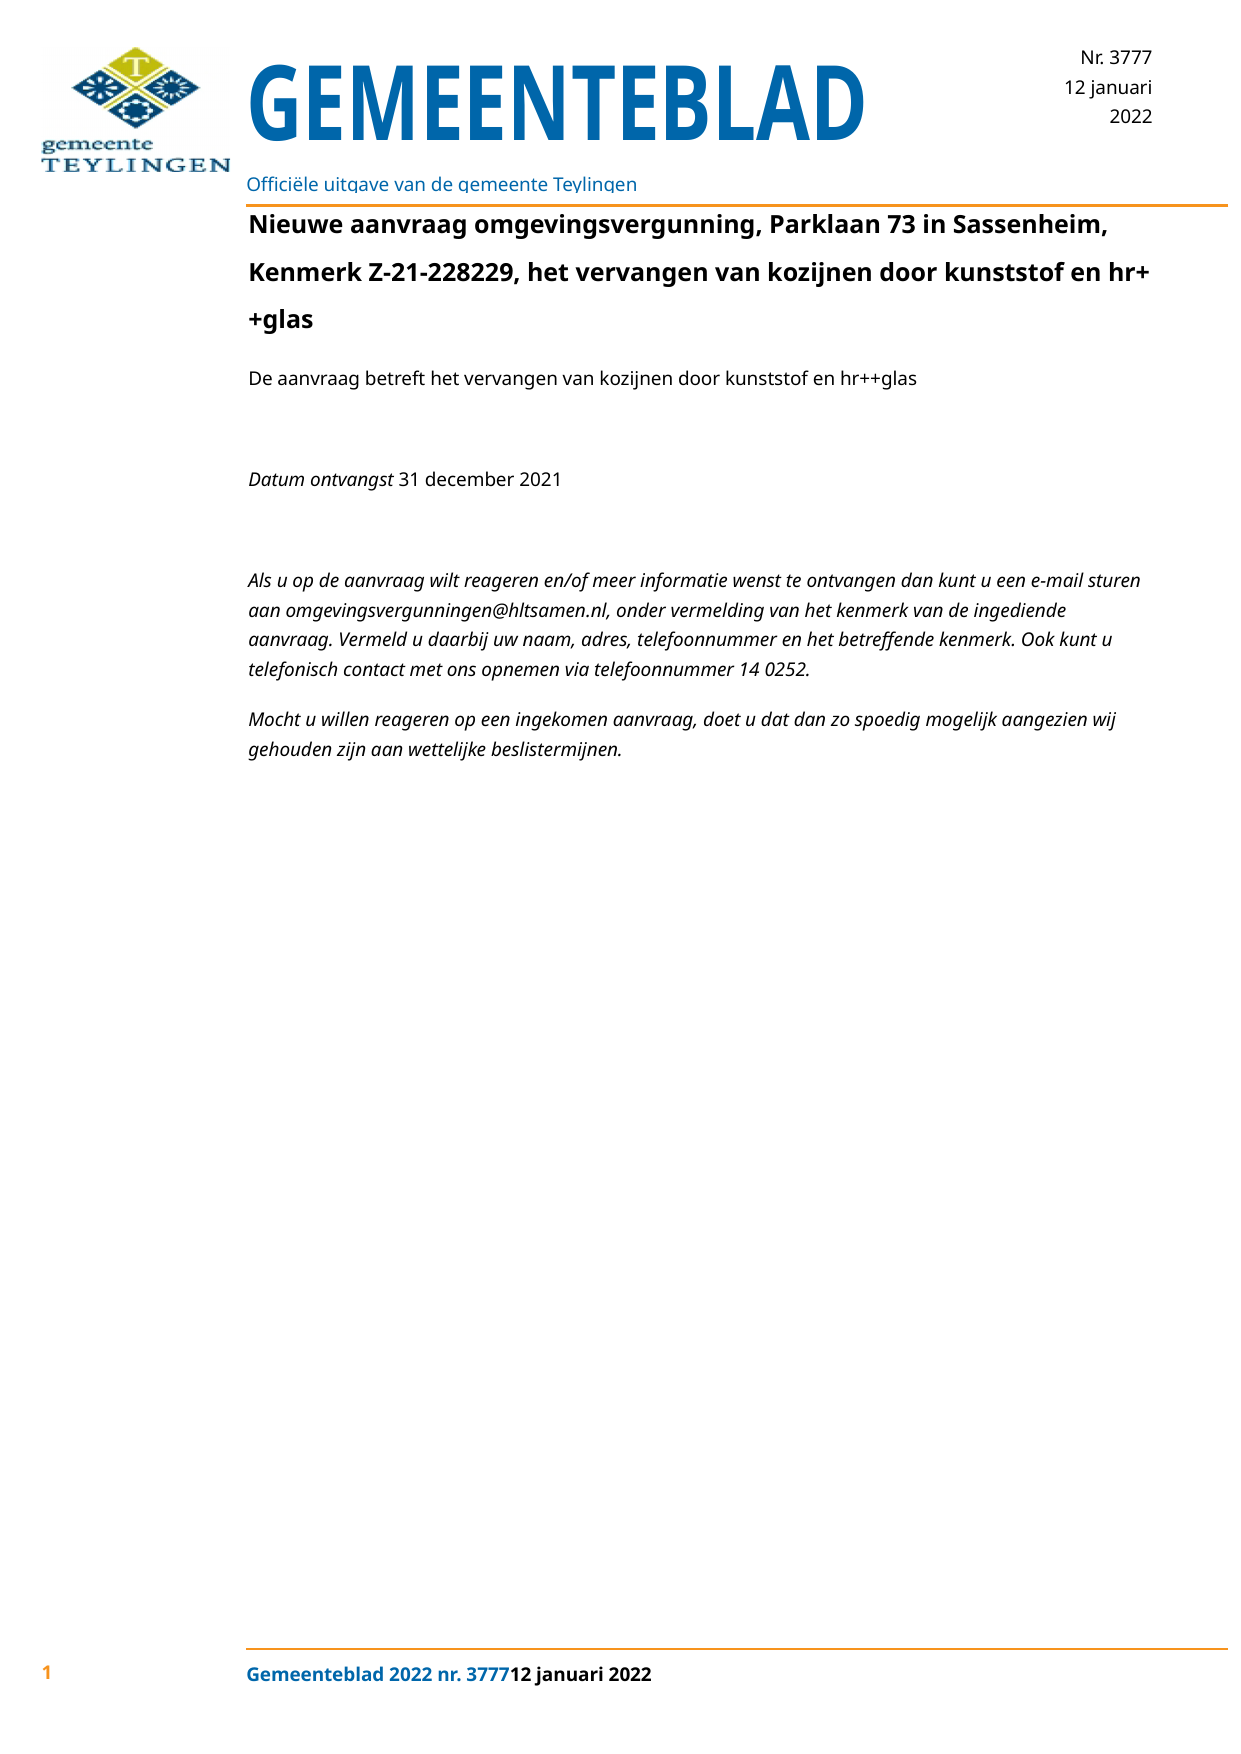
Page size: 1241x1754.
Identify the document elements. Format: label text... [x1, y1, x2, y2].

text Mocht u willen reageren op een ingekomen aanvraag, doet u dat dan zo spoedig mogelijk aangezien wij gehouden zijn aan wettelijke beslistermijnen. [248, 706, 1152, 762]
text De aanvraag betreft het vervangen van kozijnen door kunststof en hr++glas [248, 366, 1152, 391]
text Nieuwe aanvraag omgevingsvergunning, Parklaan 73 in Sassenheim, Kenmerk Z-21-228229, het vervangen van kozijnen door kunststof en hr++glas [248, 207, 1152, 336]
text Datum ontvangst 31 december 2021 [248, 466, 1152, 492]
picture [41, 47, 231, 172]
text Als u op de aanvraag wilt reageren en/of meer informatie wenst te ontvangen dan kunt u een e-mail sturen aan omgevingsvergunningen@hltsamen.nl, onder vermelding van het kenmerk van de ingediende aanvraag. Vermeld u daarbij uw naam, adres, telefoonnummer en het betreffende kenmerk. Ook kunt u telefonisch contact met ons opnemen via telefoonnummer 14 0252. [248, 567, 1152, 682]
